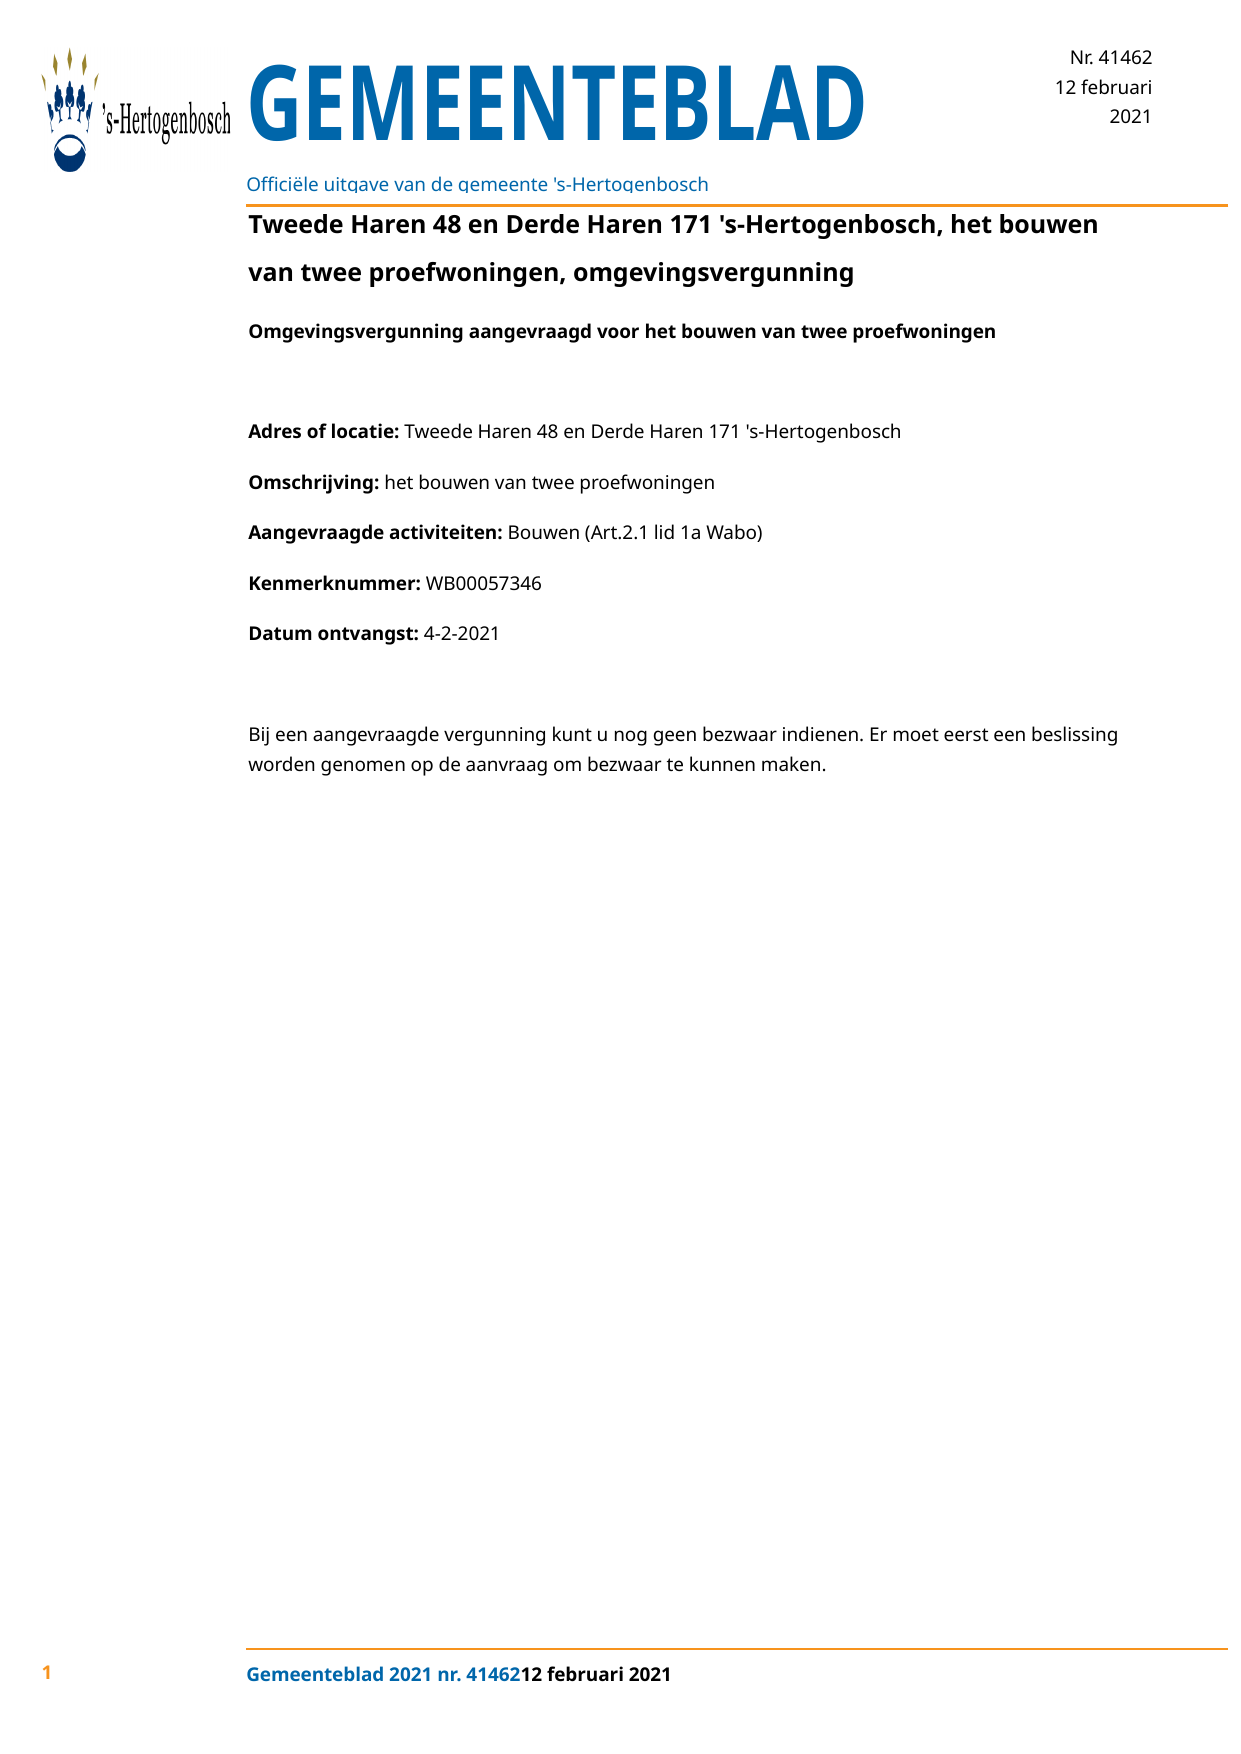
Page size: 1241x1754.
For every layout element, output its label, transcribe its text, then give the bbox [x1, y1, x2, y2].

text Adres of locatie: Tweede Haren 48 en Derde Haren 171 's-Hertogenbosch [248, 419, 1152, 444]
text Tweede Haren 48 en Derde Haren 171 's-Hertogenbosch, het bouwen van twee proefwoningen, omgevingsvergunning [248, 207, 1152, 288]
text Aangevraagde activiteiten: Bouwen (Art.2.1 lid 1a Wabo) [248, 519, 1152, 545]
text Omschrijving: het bouwen van twee proefwoningen [248, 469, 1152, 495]
picture [41, 47, 231, 172]
text Bij een aangevraagde vergunning kunt u nog geen bezwaar indienen. Er moet eerst een beslissing worden genomen op de aanvraag om bezwaar te kunnen maken. [248, 721, 1152, 777]
text Omgevingsvergunning aangevraagd voor het bouwen van twee proefwoningen [248, 318, 1152, 344]
text Kenmerknummer: WB00057346 [248, 570, 1152, 596]
text Datum ontvangst: 4-2-2021 [248, 620, 1152, 646]
